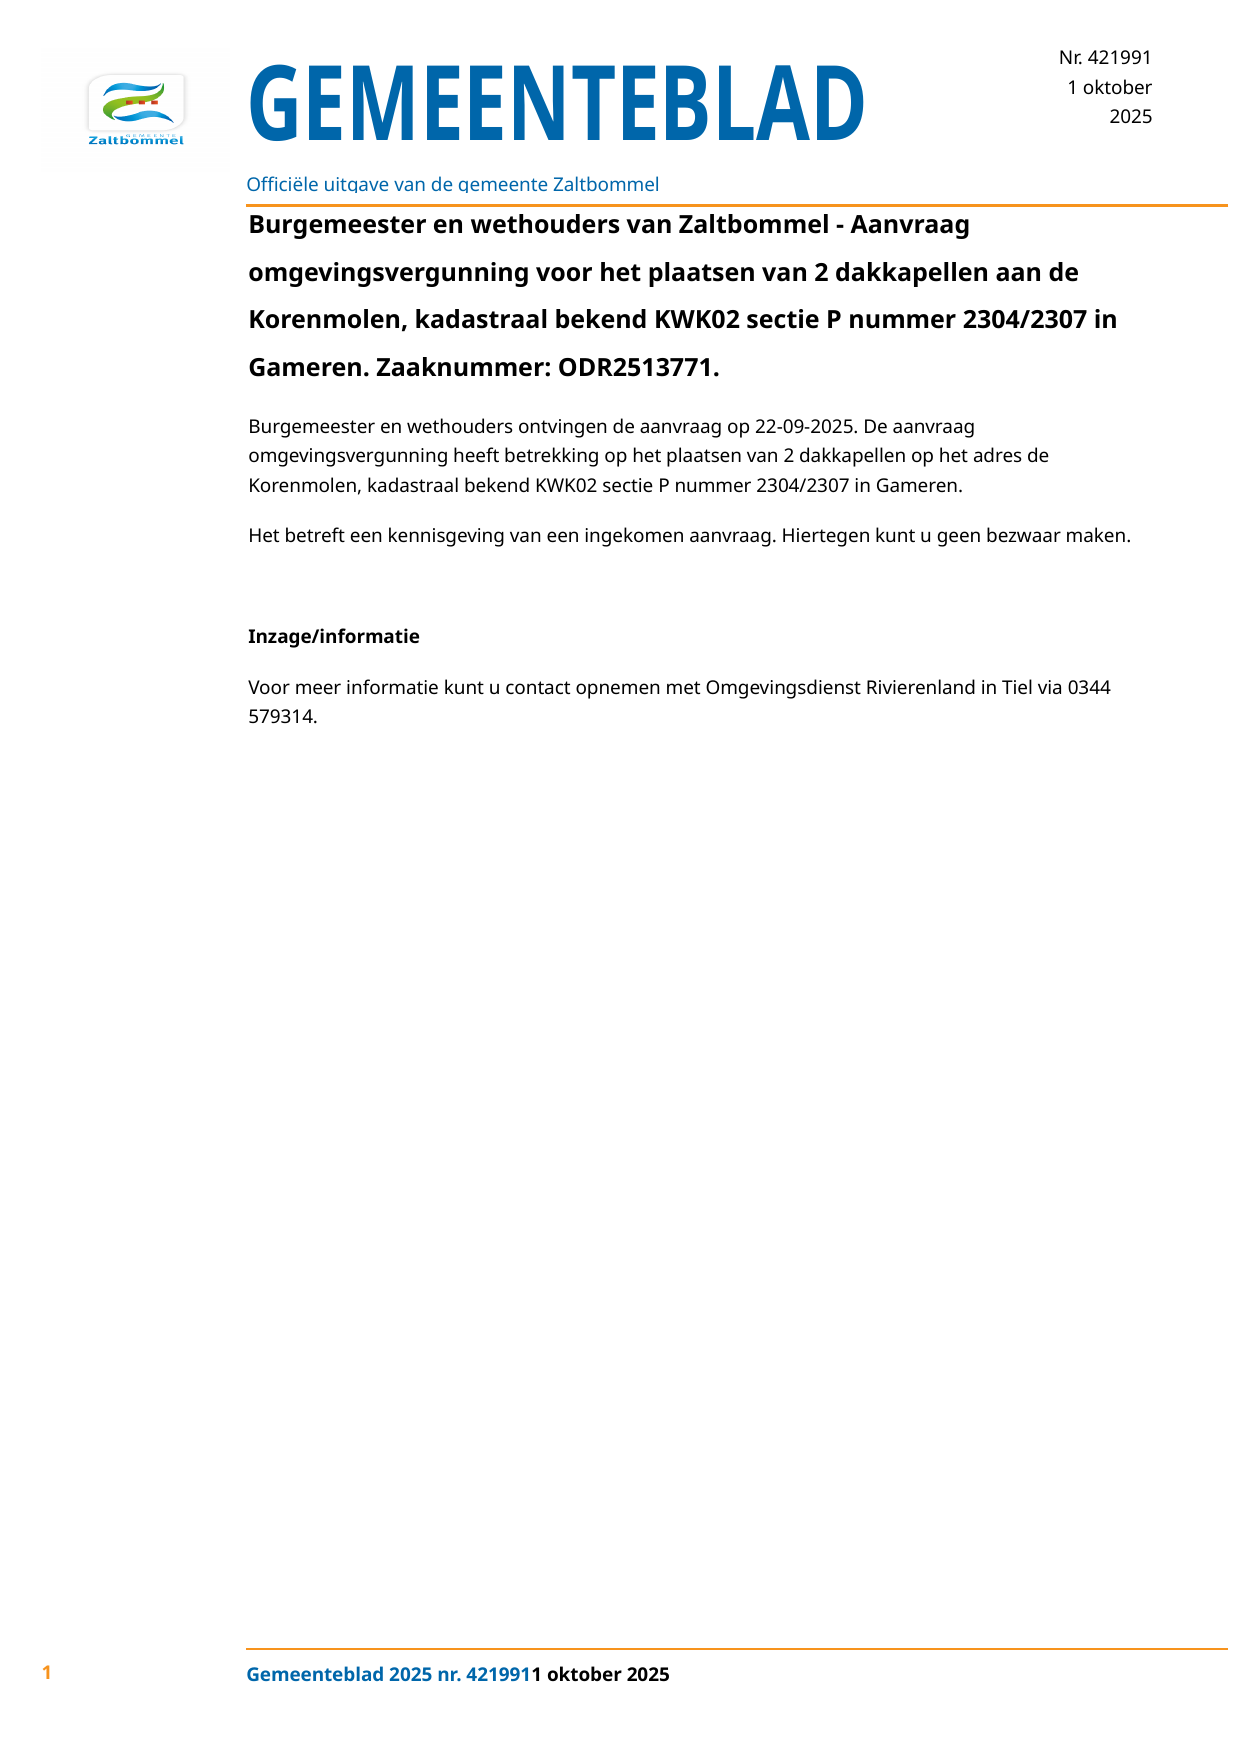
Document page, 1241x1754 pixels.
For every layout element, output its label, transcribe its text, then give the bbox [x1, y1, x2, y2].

text Het betreft een kennisgeving van een ingekomen aanvraag. Hiertegen kunt u geen bezwaar maken. [248, 523, 1152, 548]
text Inzage/informatie [248, 623, 1152, 649]
text Burgemeester en wethouders van Zaltbommel - Aanvraag omgevingsvergunning voor het plaatsen van 2 dakkapellen aan de Korenmolen, kadastraal bekend KWK02 sectie P nummer 2304/2307 in Gameren. Zaaknummer: ODR2513771. [248, 207, 1152, 384]
text Burgemeester en wethouders ontvingen de aanvraag op 22-09-2025. De aanvraag omgevingsvergunning heeft betrekking op het plaatsen van 2 dakkapellen op het adres de Korenmolen, kadastraal bekend KWK02 sectie P nummer 2304/2307 in Gameren. [248, 413, 1152, 498]
picture [41, 47, 231, 172]
text Voor meer informatie kunt u contact opnemen met Omgevingsdienst Rivierenland in Tiel via 0344 579314. [248, 674, 1152, 729]
